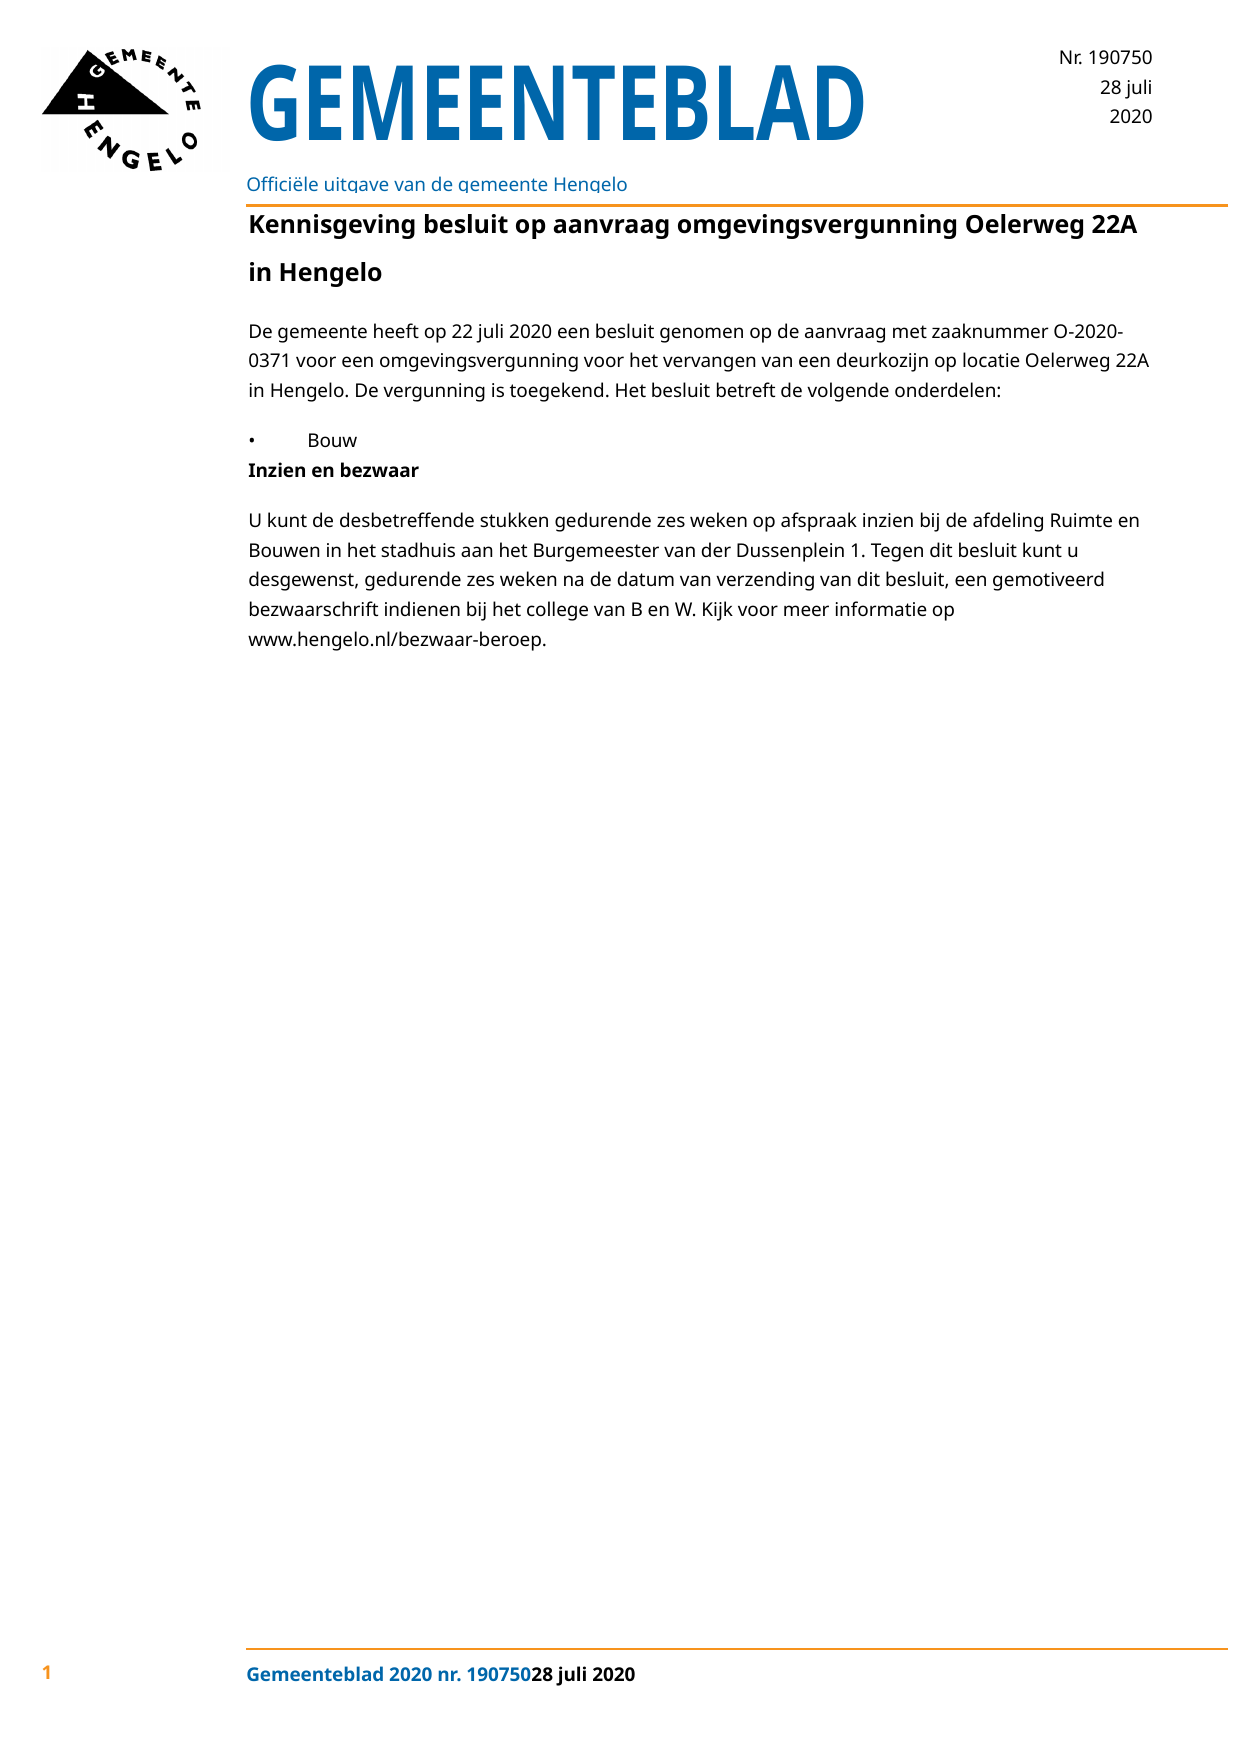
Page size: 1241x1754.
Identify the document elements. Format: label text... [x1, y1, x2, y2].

text U kunt de desbetreffende stukken gedurende zes weken op afspraak inzien bij de afdeling Ruimte en Bouwen in het stadhuis aan het Burgemeester van der Dussenplein 1. Tegen dit besluit kunt u desgewenst, gedurende zes weken na de datum van verzending van dit besluit, een gemotiveerd bezwaarschrift indienen bij het college van B en W. Kijk voor meer informatie op www.hengelo.nl/bezwaar-beroep. [248, 507, 1152, 652]
text Kennisgeving besluit op aanvraag omgevingsvergunning Oelerweg 22A in Hengelo [248, 207, 1152, 288]
list Bouw [248, 427, 1152, 453]
text De gemeente heeft op 22 juli 2020 een besluit genomen op de aanvraag met zaaknummer O-2020-0371 voor een omgevingsvergunning voor het vervangen van een deurkozijn op locatie Oelerweg 22A in Hengelo. De vergunning is toegekend. Het besluit betreft de volgende onderdelen: [248, 318, 1152, 403]
picture [41, 47, 231, 172]
text Inzien en bezwaar [248, 457, 1152, 483]
